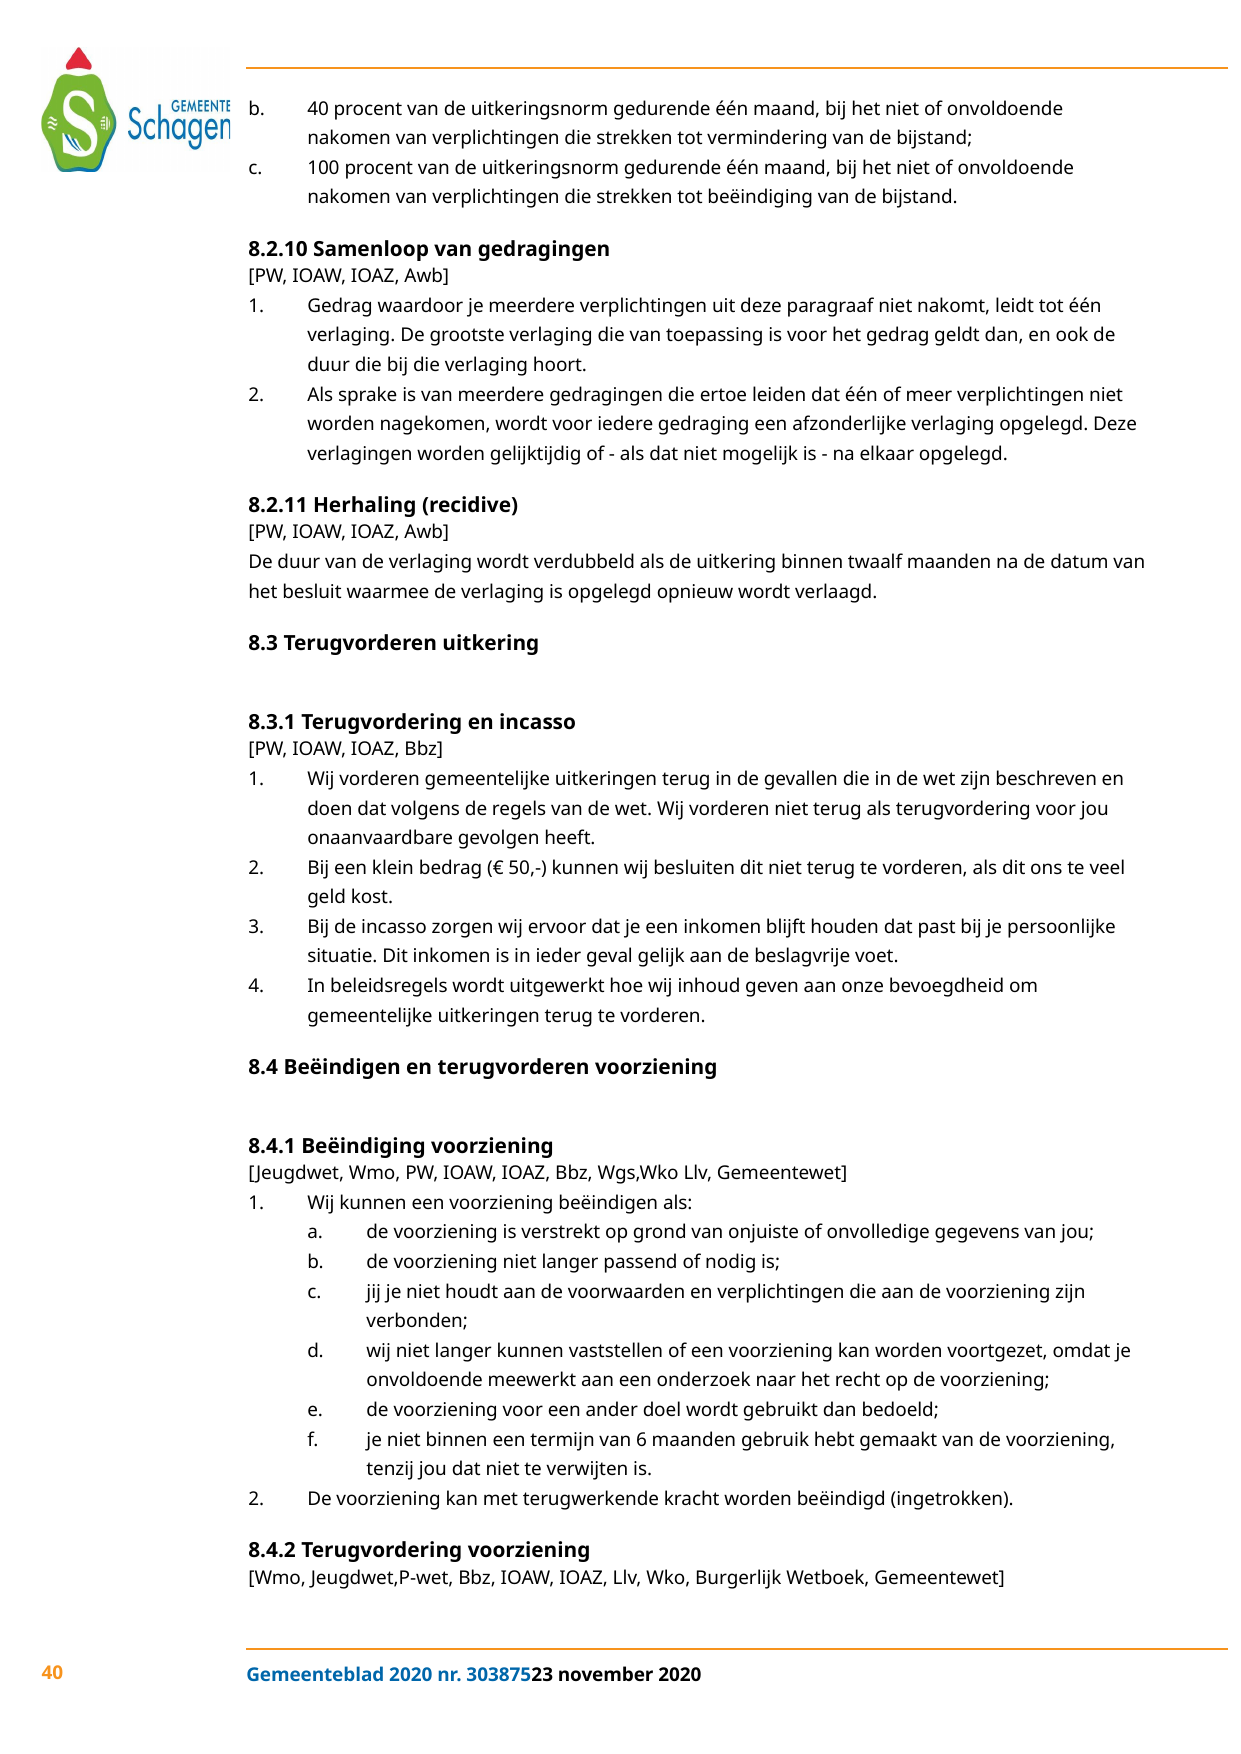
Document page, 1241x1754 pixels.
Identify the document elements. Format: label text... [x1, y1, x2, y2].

list wij niet langer kunnen vaststellen of een voorziening kan worden voortgezet, omdat je onvoldoende meewerkt aan een onderzoek naar het recht op de voorziening; [307, 1337, 1152, 1392]
list Gedrag waardoor je meerdere verplichtingen uit deze paragraaf niet nakomt, leidt tot één verlaging. De grootste verlaging die van toepassing is voor het gedrag geldt dan, en ook de duur die bij die verlaging hoort. [248, 292, 1152, 377]
text 8.4.1 Beëindiging voorziening [248, 1131, 1152, 1159]
list Wij kunnen een voorziening beëindigen als: [248, 1189, 1152, 1215]
text De duur van de verlaging wordt verdubbeld als de uitkering binnen twaalf maanden na de datum van het besluit waarmee de verlaging is opgelegd opnieuw wordt verlaagd. [248, 548, 1152, 604]
text 8.4.2 Terugvordering voorziening [248, 1535, 1152, 1564]
text 8.3 Terugvorderen uitkering [248, 628, 1152, 657]
text 8.2.11 Herhaling (recidive) [248, 490, 1152, 519]
text [PW, IOAW, IOAZ, Bbz] [248, 736, 1152, 761]
text [PW, IOAW, IOAZ, Awb] [248, 519, 1152, 544]
list de voorziening niet langer passend of nodig is; [307, 1248, 1152, 1274]
list je niet binnen een termijn van 6 maanden gebruik hebt gemaakt van de voorziening, tenzij jou dat niet te verwijten is. [307, 1426, 1152, 1481]
list 40 procent van de uitkeringsnorm gedurende één maand, bij het niet of onvoldoende nakomen van verplichtingen die strekken tot vermindering van de bijstand; [248, 95, 1152, 150]
list Bij de incasso zorgen wij ervoor dat je een inkomen blijft houden dat past bij je persoonlijke situatie. Dit inkomen is in ieder geval gelijk aan de beslagvrije voet. [248, 913, 1152, 968]
text [Wmo, Jeugdwet,P-wet, Bbz, IOAW, IOAZ, Llv, Wko, Burgerlijk Wetboek, Gemeentewet] [248, 1564, 1152, 1589]
list Als sprake is van meerdere gedragingen die ertoe leiden dat één of meer verplichtingen niet worden nagekomen, wordt voor iedere gedraging een afzonderlijke verlaging opgelegd. Deze verlagingen worden gelijktijdig of - als dat niet mogelijk is - na elkaar opgelegd. [248, 381, 1152, 466]
picture [41, 47, 231, 172]
text [Jeugdwet, Wmo, PW, IOAW, IOAZ, Bbz, Wgs,Wko Llv, Gemeentewet] [248, 1159, 1152, 1185]
list Bij een klein bedrag (€ 50,-) kunnen wij besluiten dit niet terug te vorderen, als dit ons te veel geld kost. [248, 854, 1152, 909]
list 100 procent van de uitkeringsnorm gedurende één maand, bij het niet of onvoldoende nakomen van verplichtingen die strekken tot beëindiging van de bijstand. [248, 154, 1152, 209]
list de voorziening is verstrekt op grond van onjuiste of onvolledige gegevens van jou; [307, 1219, 1152, 1244]
text [PW, IOAW, IOAZ, Awb] [248, 262, 1152, 288]
list De voorziening kan met terugwerkende kracht worden beëindigd (ingetrokken). [248, 1485, 1152, 1511]
list In beleidsregels wordt uitgewerkt hoe wij inhoud geven aan onze bevoegdheid om gemeentelijke uitkeringen terug te vorderen. [248, 972, 1152, 1028]
list jij je niet houdt aan de voorwaarden en verplichtingen die aan de voorziening zijn verbonden; [307, 1278, 1152, 1333]
text 8.2.10 Samenloop van gedragingen [248, 234, 1152, 262]
text 8.3.1 Terugvordering en incasso [248, 707, 1152, 736]
text 8.4 Beëindigen en terugvorderen voorziening [248, 1052, 1152, 1081]
list de voorziening voor een ander doel wordt gebruikt dan bedoeld; [307, 1396, 1152, 1422]
list Wij vorderen gemeentelijke uitkeringen terug in de gevallen die in de wet zijn beschreven en doen dat volgens de regels van de wet. Wij vorderen niet terug als terugvordering voor jou onaanvaardbare gevolgen heeft. [248, 765, 1152, 850]
